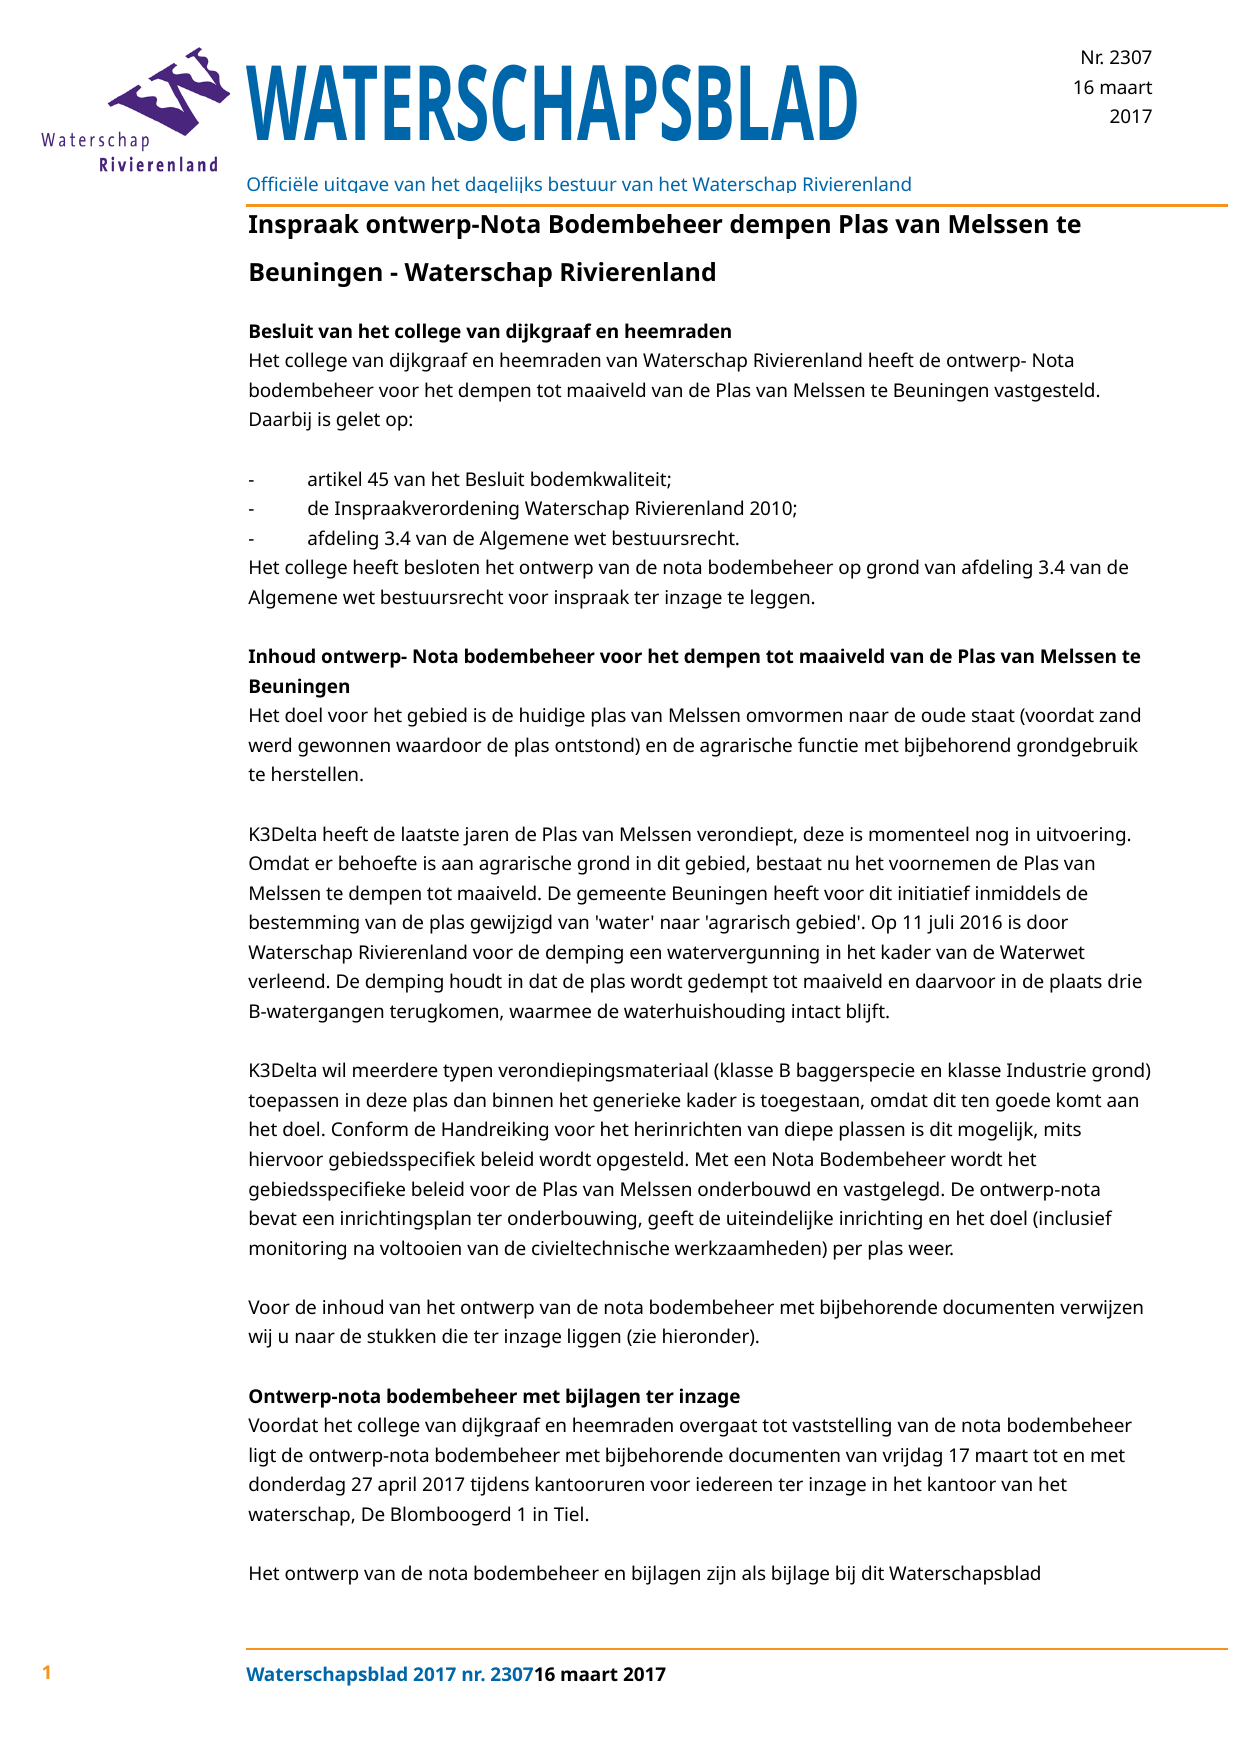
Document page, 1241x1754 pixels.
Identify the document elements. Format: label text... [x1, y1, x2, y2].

picture [41, 47, 231, 172]
text Besluit van het college van dijkgraaf en heemraden [248, 318, 1152, 344]
text Het college heeft besloten het ontwerp van de nota bodembeheer op grond van afdeling 3.4 van de Algemene wet bestuursrecht voor inspraak ter inzage te leggen. [248, 554, 1152, 610]
text Voordat het college van dijkgraaf en heemraden overgaat tot vaststelling van de nota bodembeheer ligt de ontwerp-nota bodembeheer met bijbehorende documenten van vrijdag 17 maart tot en met donderdag 27 april 2017 tijdens kantooruren voor iedereen ter inzage in het kantoor van het waterschap, De Blomboogerd 1 in Tiel. [248, 1412, 1152, 1527]
text Het college van dijkgraaf en heemraden van Waterschap Rivierenland heeft de ontwerp- Nota bodembeheer voor het dempen tot maaiveld van de Plas van Melssen te Beuningen vastgesteld. Daarbij is gelet op: [248, 347, 1152, 432]
text Inhoud ontwerp- Nota bodembeheer voor het dempen tot maaiveld van de Plas van Melssen te Beuningen [248, 643, 1152, 699]
text Het ontwerp van de nota bodembeheer en bijlagen zijn als bijlage bij dit Waterschapsblad [248, 1560, 1152, 1586]
text Voor de inhoud van het ontwerp van de nota bodembeheer met bijbehorende documenten verwijzen wij u naar de stukken die ter inzage liggen (zie hieronder). [248, 1294, 1152, 1349]
text Ontwerp-nota bodembeheer met bijlagen ter inzage [248, 1383, 1152, 1409]
list artikel 45 van het Besluit bodemkwaliteit; [248, 466, 1152, 492]
list de Inspraakverordening Waterschap Rivierenland 2010; [248, 495, 1152, 521]
text Inspraak ontwerp-Nota Bodembeheer dempen Plas van Melssen te Beuningen - Waterschap Rivierenland [248, 207, 1152, 288]
text K3Delta wil meerdere typen verondiepingsmateriaal (klasse B baggerspecie en klasse Industrie grond) toepassen in deze plas dan binnen het generieke kader is toegestaan, omdat dit ten goede komt aan het doel. Conform de Handreiking voor het herinrichten van diepe plassen is dit mogelijk, mits hiervoor gebiedsspecifiek beleid wordt opgesteld. Met een Nota Bodembeheer wordt het gebiedsspecifieke beleid voor de Plas van Melssen onderbouwd en vastgelegd. De ontwerp-nota bevat een inrichtingsplan ter onderbouwing, geeft de uiteindelijke inrichting en het doel (inclusief monitoring na voltooien van de civieltechnische werkzaamheden) per plas weer. [248, 1057, 1152, 1261]
list afdeling 3.4 van de Algemene wet bestuursrecht. [248, 525, 1152, 551]
text K3Delta heeft de laatste jaren de Plas van Melssen verondiept, deze is momenteel nog in uitvoering. Omdat er behoefte is aan agrarische grond in dit gebied, bestaat nu het voornemen de Plas van Melssen te dempen tot maaiveld. De gemeente Beuningen heeft voor dit initiatief inmiddels de bestemming van de plas gewijzigd van 'water' naar 'agrarisch gebied'. Op 11 juli 2016 is door Waterschap Rivierenland voor de demping een watervergunning in het kader van de Waterwet verleend. De demping houdt in dat de plas wordt gedempt tot maaiveld en daarvoor in de plaats drie B-watergangen terugkomen, waarmee de waterhuishouding intact blijft. [248, 821, 1152, 1024]
text Het doel voor het gebied is de huidige plas van Melssen omvormen naar de oude staat (voordat zand werd gewonnen waardoor de plas ontstond) en de agrarische functie met bijbehorend grondgebruik te herstellen. [248, 702, 1152, 787]
